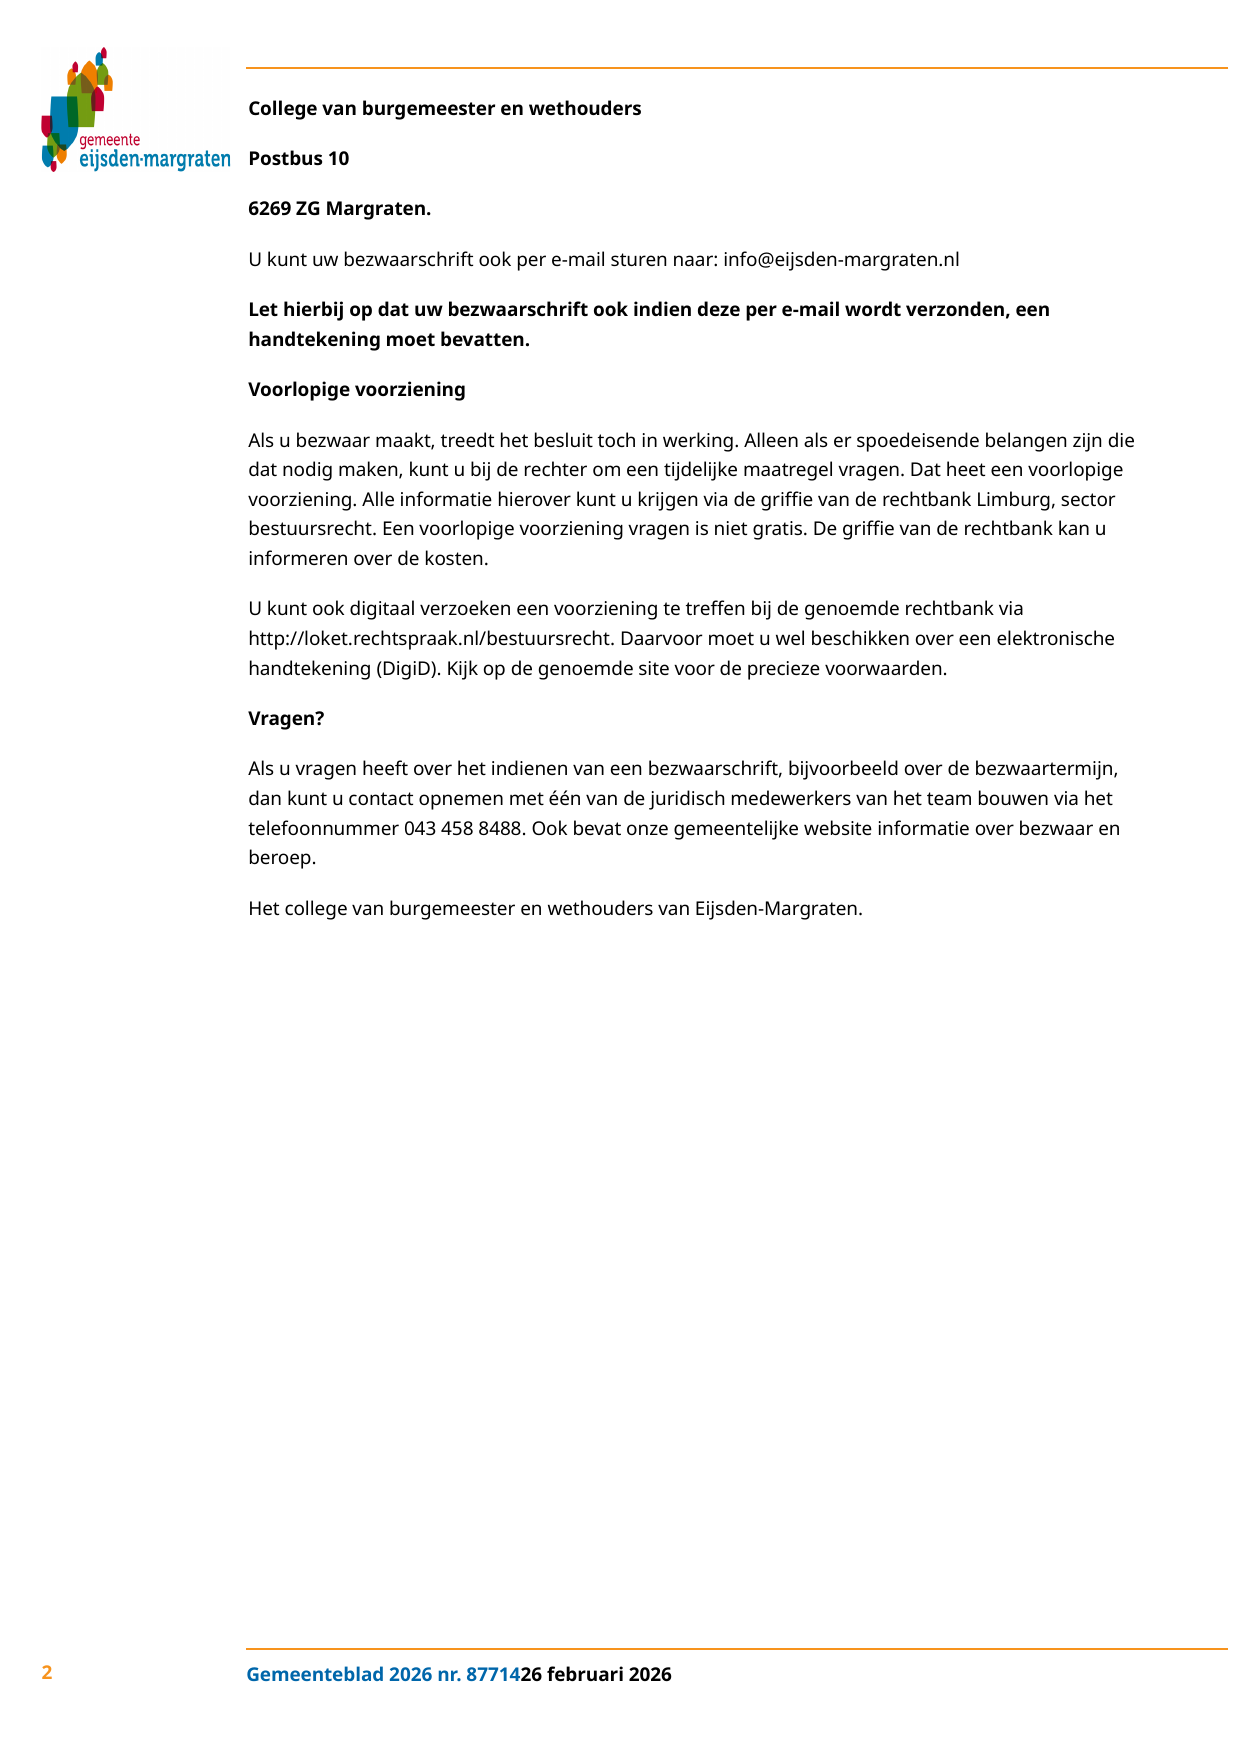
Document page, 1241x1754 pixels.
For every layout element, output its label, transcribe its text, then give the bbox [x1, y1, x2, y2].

text Vragen? [248, 705, 1152, 731]
text Let hierbij op dat uw bezwaarschrift ook indien deze per e-mail wordt verzonden, een handtekening moet bevatten. [248, 296, 1152, 352]
text Postbus 10 [248, 145, 1152, 171]
text 6269 ZG Margraten. [248, 196, 1152, 221]
text Voorlopige voorziening [248, 376, 1152, 402]
text U kunt ook digitaal verzoeken een voorziening te treffen bij de genoemde rechtbank via http://loket.rechtspraak.nl/bestuursrecht. Daarvoor moet u wel beschikken over een elektronische handtekening (DigiD). Kijk op de genoemde site voor de precieze voorwaarden. [248, 596, 1152, 681]
text U kunt uw bezwaarschrift ook per e-mail sturen naar: info@eijsden-margraten.nl [248, 246, 1152, 272]
picture [41, 47, 231, 172]
text Het college van burgemeester en wethouders van Eijsden-Margraten. [248, 895, 1152, 921]
text Als u bezwaar maakt, treedt het besluit toch in werking. Alleen als er spoedeisende belangen zijn die dat nodig maken, kunt u bij de rechter om een tijdelijke maatregel vragen. Dat heet een voorlopige voorziening. Alle informatie hierover kunt u krijgen via de griffie van de rechtbank Limburg, sector bestuursrecht. Een voorlopige voorziening vragen is niet gratis. De griffie van de rechtbank kan u informeren over de kosten. [248, 427, 1152, 571]
text College van burgemeester en wethouders [248, 95, 1152, 121]
text Als u vragen heeft over het indienen van een bezwaarschrift, bijvoorbeeld over de bezwaartermijn, dan kunt u contact opnemen met één van de juridisch medewerkers van het team bouwen via het telefoonnummer 043 458 8488. Ook bevat onze gemeentelijke website informatie over bezwaar en beroep. [248, 756, 1152, 870]
